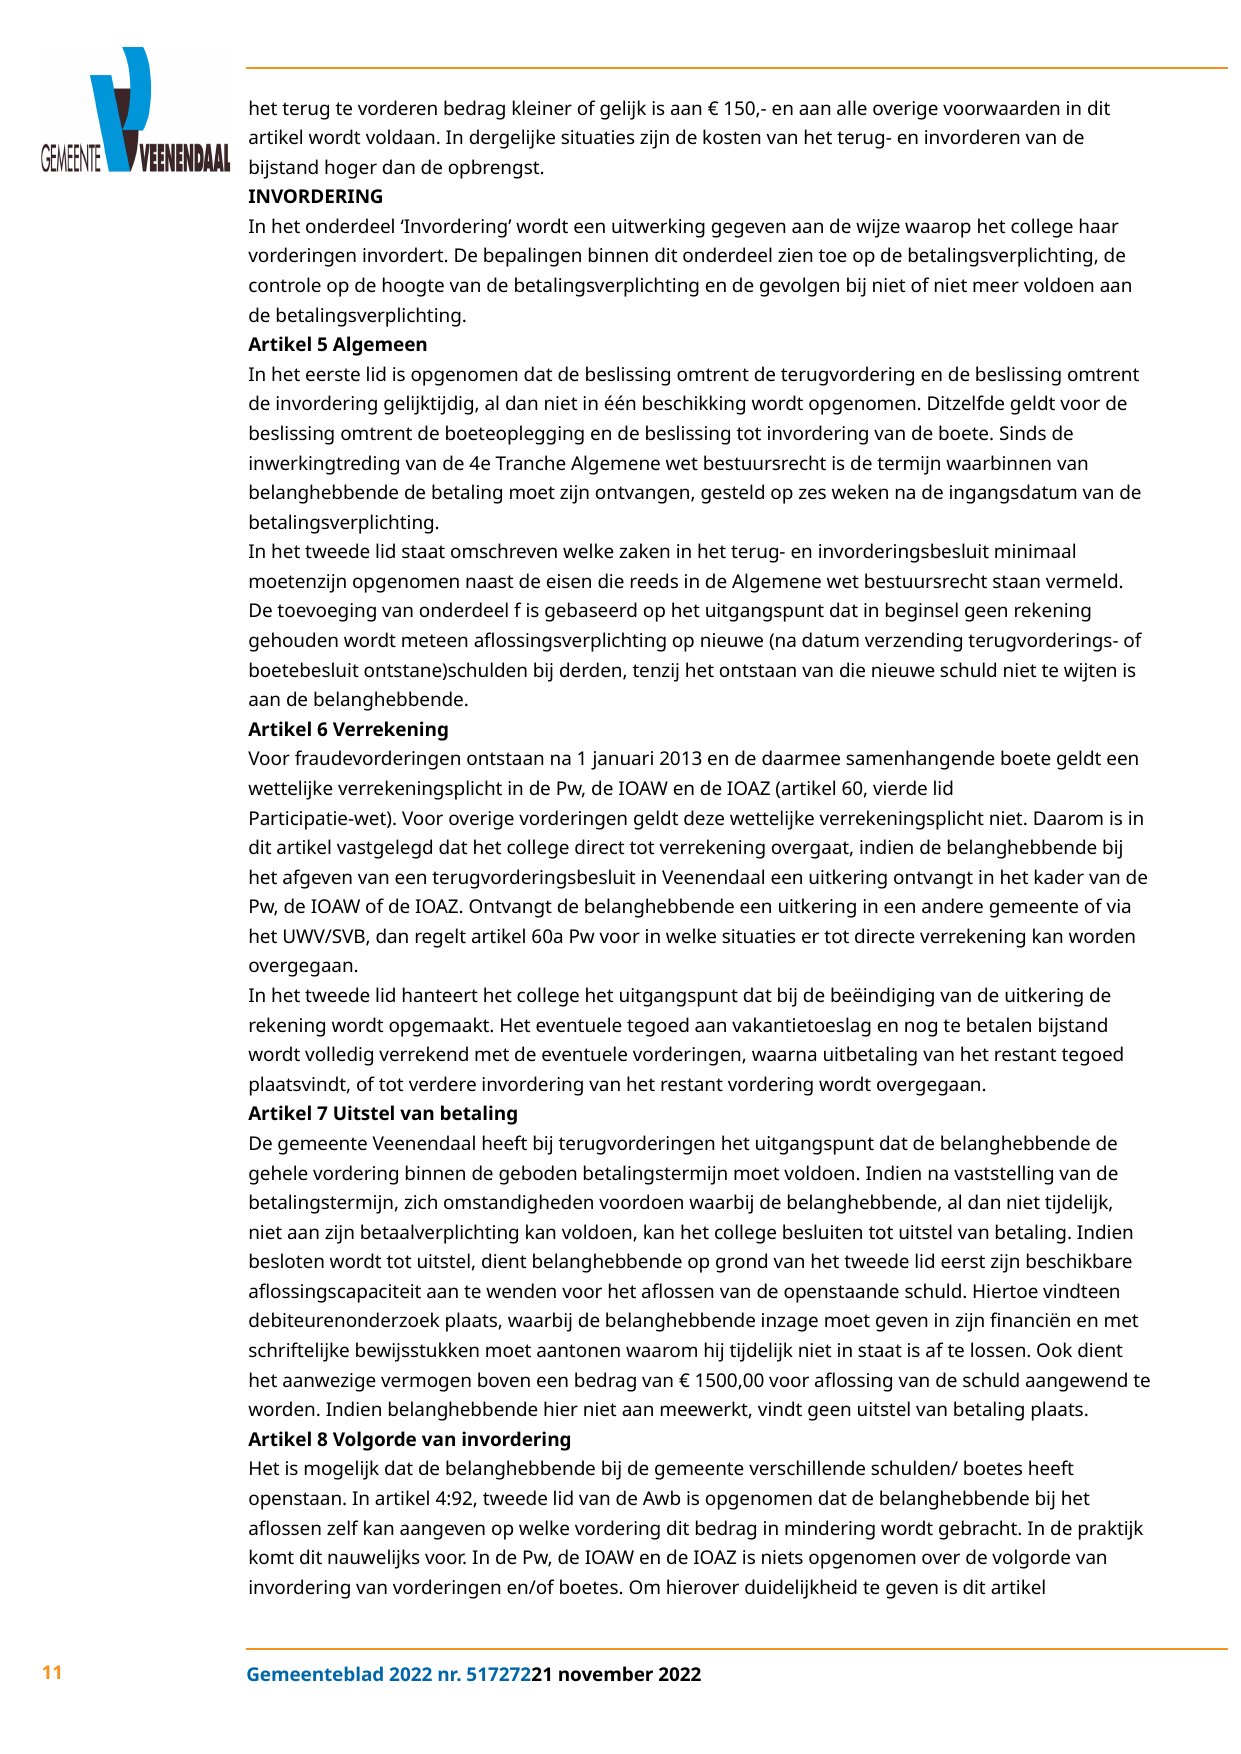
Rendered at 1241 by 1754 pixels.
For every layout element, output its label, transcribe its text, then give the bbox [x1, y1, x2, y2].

picture [41, 47, 130, 172]
text Het is mogelijk dat de belanghebbende bij de gemeente verschillende schulden/ boetes heeft openstaan. In artikel 4:92, tweede lid van de Awb is opgenomen dat de belanghebbende bij het aflossen zelf kan aangeven op welke vordering dit bedrag in mindering wordt gebracht. In de praktijk komt dit nauwelijks voor. In de Pw, de IOAW en de IOAZ is niets opgenomen over de volgorde van invordering van vorderingen en/of boetes. Om hierover duidelijkheid te geven is dit artikel [248, 1456, 1152, 1600]
text Voor fraudevorderingen ontstaan na 1 januari 2013 en de daarmee samenhangende boete geldt een wettelijke verrekeningsplicht in de Pw, de IOAW en de IOAZ (artikel 60, vierde lid [248, 746, 1152, 801]
text In het tweede lid staat omschreven welke zaken in het terug- en invorderingsbesluit minimaal moetenzijn opgenomen naast de eisen die reeds in de Algemene wet bestuursrecht staan vermeld. De toevoeging van onderdeel f is gebaseerd op het uitgangspunt dat in beginsel geen rekening gehouden wordt meteen aflossingsverplichting op nieuwe (na datum verzending terugvorderings- of boetebesluit ontstane)schulden bij derden, tenzij het ontstaan van die nieuwe schuld niet te wijten is aan de belanghebbende. [248, 538, 1152, 712]
text Participatie-wet). Voor overige vorderingen geldt deze wettelijke verrekeningsplicht niet. Daarom is in dit artikel vastgelegd dat het college direct tot verrekening overgaat, indien de belanghebbende bij het afgeven van een terugvorderingsbesluit in Veenendaal een uitkering ontvangt in het kader van de Pw, de IOAW of de IOAZ. Ontvangt de belanghebbende een uitkering in een andere gemeente of via het UWV/SVB, dan regelt artikel 60a Pw voor in welke situaties er tot directe verrekening kan worden overgegaan. [248, 805, 1152, 978]
text Artikel 8 Volgorde van invordering [248, 1426, 1152, 1452]
text In het eerste lid is opgenomen dat de beslissing omtrent de terugvordering en de beslissing omtrent de invordering gelijktijdig, al dan niet in één beschikking wordt opgenomen. Ditzelfde geldt voor de beslissing omtrent de boeteoplegging en de beslissing tot invordering van de boete. Sinds de inwerkingtreding van de 4e Tranche Algemene wet bestuursrecht is de termijn waarbinnen van belanghebbende de betaling moet zijn ontvangen, gesteld op zes weken na de ingangsdatum van de betalingsverplichting. [248, 361, 1152, 535]
text Artikel 5 Algemeen [248, 331, 1152, 357]
text De gemeente Veenendaal heeft bij terugvorderingen het uitgangspunt dat de belanghebbende de gehele vordering binnen de geboden betalingstermijn moet voldoen. Indien na vaststelling van de betalingstermijn, zich omstandigheden voordoen waarbij de belanghebbende, al dan niet tijdelijk, niet aan zijn betaalverplichting kan voldoen, kan het college besluiten tot uitstel van betaling. Indien besloten wordt tot uitstel, dient belanghebbende op grond van het tweede lid eerst zijn beschikbare aflossingscapaciteit aan te wenden voor het aflossen van de openstaande schuld. Hiertoe vindteen debiteurenonderzoek plaats, waarbij de belanghebbende inzage moet geven in zijn financiën en met schriftelijke bewijsstukken moet aantonen waarom hij tijdelijk niet in staat is af te lossen. Ook dient het aanwezige vermogen boven een bedrag van € 1500,00 voor aflossing van de schuld aangewend te worden. Indien belanghebbende hier niet aan meewerkt, vindt geen uitstel van betaling plaats. [248, 1130, 1152, 1422]
text Artikel 6 Verrekening [248, 716, 1152, 742]
text INVORDERING [248, 183, 1152, 209]
text Artikel 7 Uitstel van betaling [248, 1101, 1152, 1126]
text In het onderdeel ‘Invordering’ wordt een uitwerking gegeven aan de wijze waarop het college haar vorderingen invordert. De bepalingen binnen dit onderdeel zien toe op de betalingsverplichting, de controle op de hoogte van de betalingsverplichting en de gevolgen bij niet of niet meer voldoen aan de betalingsverplichting. [248, 213, 1152, 328]
text In het tweede lid hanteert het college het uitgangspunt dat bij de beëindiging van de uitkering de rekening wordt opgemaakt. Het eventuele tegoed aan vakantietoeslag en nog te betalen bijstand wordt volledig verrekend met de eventuele vorderingen, waarna uitbetaling van het restant tegoed plaatsvindt, of tot verdere invordering van het restant vordering wordt overgegaan. [248, 982, 1152, 1097]
picture [123, 47, 231, 172]
text het terug te vorderen bedrag kleiner of gelijk is aan € 150,- en aan alle overige voorwaarden in dit artikel wordt voldaan. In dergelijke situaties zijn de kosten van het terug- en invorderen van de bijstand hoger dan de opbrengst. [248, 95, 1152, 180]
